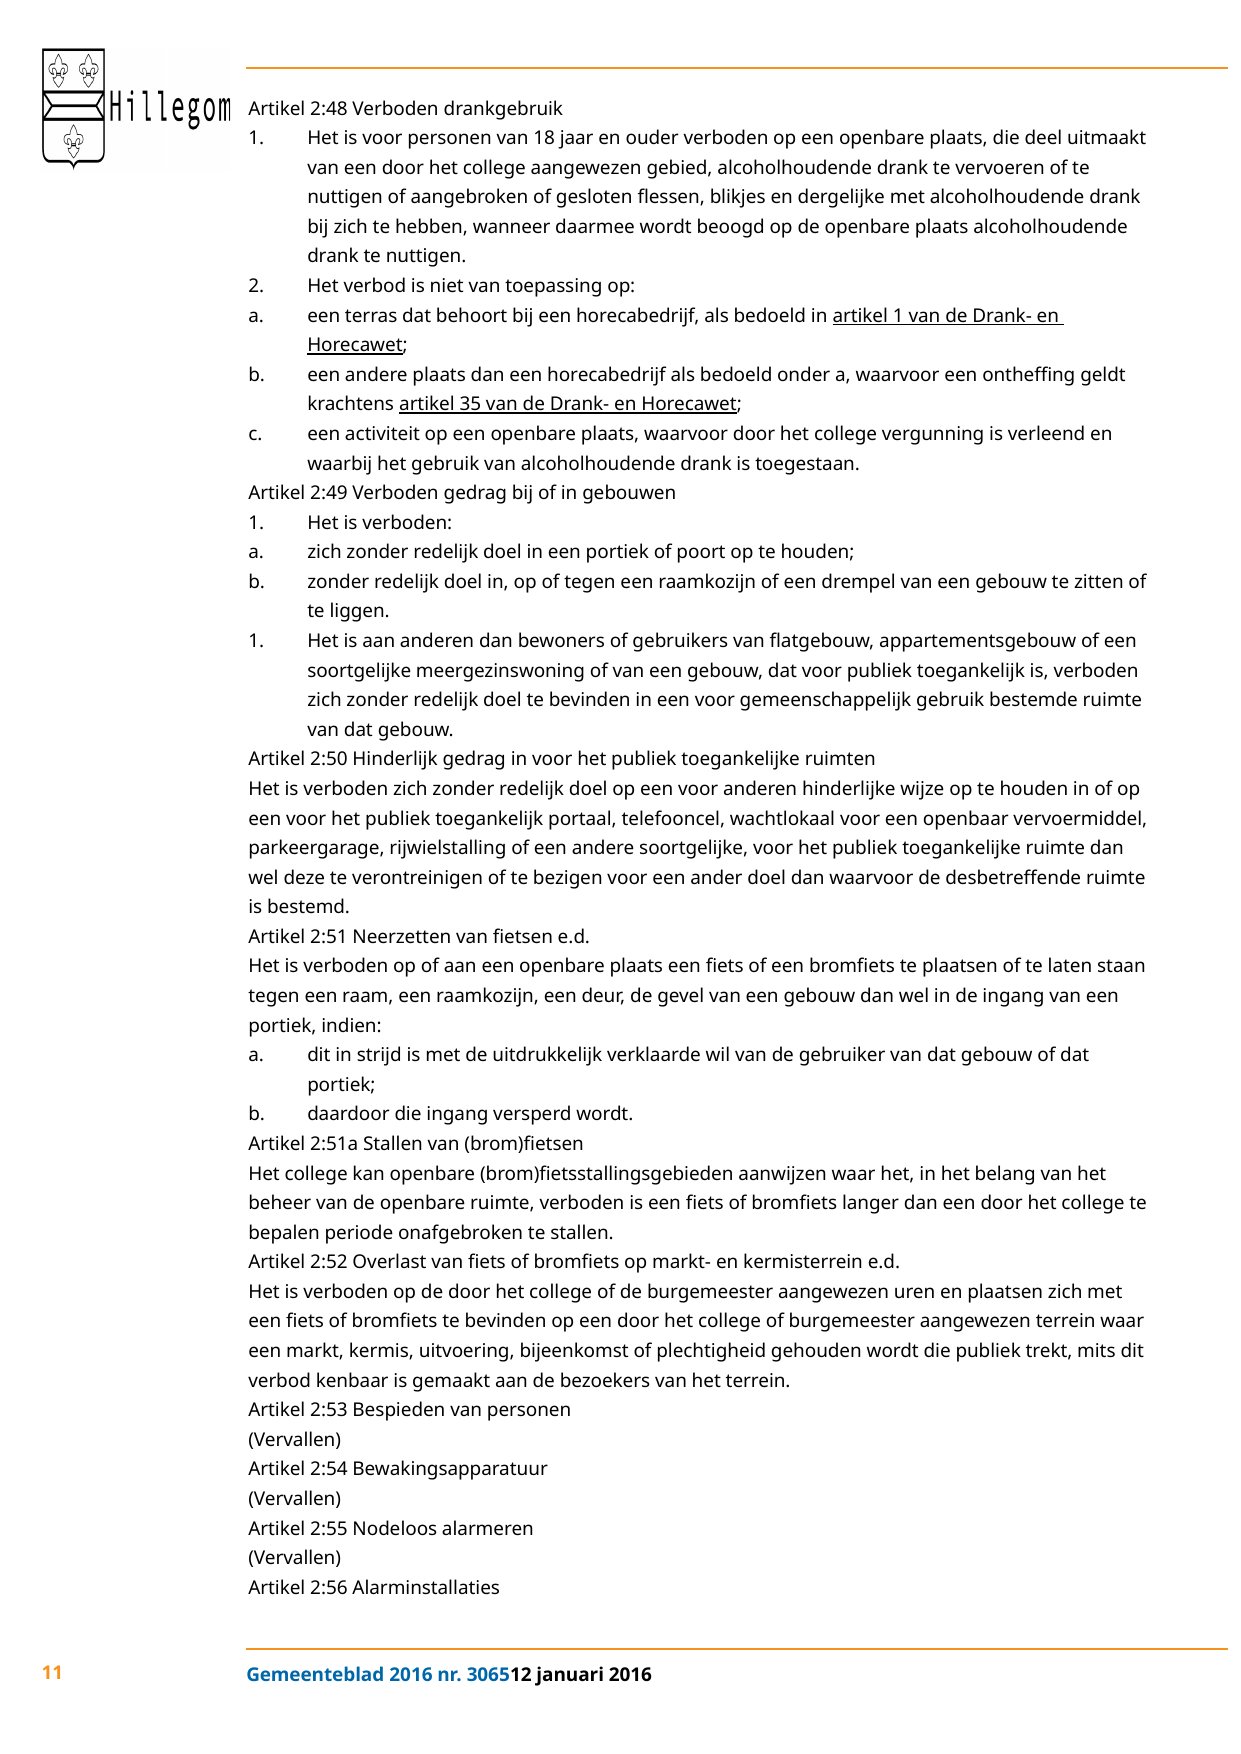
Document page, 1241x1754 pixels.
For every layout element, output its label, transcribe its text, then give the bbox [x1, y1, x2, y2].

list een andere plaats dan een horecabedrijf als bedoeld onder a, waarvoor een ontheffing geldt krachtens artikel 35 van de Drank- en Horecawet; [248, 361, 1152, 416]
list een activiteit op een openbare plaats, waarvoor door het college vergunning is verleend en waarbij het gebruik van alcoholhoudende drank is toegestaan. [248, 420, 1152, 476]
picture [41, 47, 231, 172]
list zonder redelijk doel in, op of tegen een raamkozijn of een drempel van een gebouw te zitten of te liggen. [248, 568, 1152, 623]
text Artikel 2:51a Stallen van (brom)fietsen [248, 1130, 1152, 1156]
text Het is verboden op de door het college of de burgemeester aangewezen uren en plaatsen zich met een fiets of bromfiets te bevinden op een door het college of burgemeester aangewezen terrein waar een markt, kermis, uitvoering, bijeenkomst of plechtigheid gehouden wordt die publiek trekt, mits dit verbod kenbaar is gemaakt aan de bezoekers van het terrein. [248, 1278, 1152, 1393]
list daardoor die ingang versperd wordt. [248, 1101, 1152, 1126]
text Artikel 2:49 Verboden gedrag bij of in gebouwen [248, 479, 1152, 505]
list Het is verboden: [248, 509, 1152, 535]
text Artikel 2:51 Neerzetten van fietsen e.d. [248, 923, 1152, 949]
text Artikel 2:54 Bewakingsapparatuur [248, 1456, 1152, 1481]
list dit in strijd is met de uitdrukkelijk verklaarde wil van de gebruiker van dat gebouw of dat portiek; [248, 1041, 1152, 1097]
text Artikel 2:48 Verboden drankgebruik [248, 95, 1152, 121]
list Het is aan anderen dan bewoners of gebruikers van flatgebouw, appartementsgebouw of een soortgelijke meergezinswoning of van een gebouw, dat voor publiek toegankelijk is, verboden zich zonder redelijk doel te bevinden in een voor gemeenschappelijk gebruik bestemde ruimte van dat gebouw. [248, 627, 1152, 742]
text Het college kan openbare (brom)fietsstallingsgebieden aanwijzen waar het, in het belang van het beheer van de openbare ruimte, verboden is een fiets of bromfiets langer dan een door het college te bepalen periode onafgebroken te stallen. [248, 1160, 1152, 1245]
list Het is voor personen van 18 jaar en ouder verboden op een openbare plaats, die deel uitmaakt van een door het college aangewezen gebied, alcoholhoudende drank te vervoeren of te nuttigen of aangebroken of gesloten flessen, blikjes en dergelijke met alcoholhoudende drank bij zich te hebben, wanneer daarmee wordt beoogd op de openbare plaats alcoholhoudende drank te nuttigen. [248, 124, 1152, 268]
list zich zonder redelijk doel in een portiek of poort op te houden; [248, 538, 1152, 564]
list Het verbod is niet van toepassing op: [248, 272, 1152, 298]
text Artikel 2:55 Nodeloos alarmeren [248, 1515, 1152, 1541]
text (Vervallen) [248, 1426, 1152, 1452]
text (Vervallen) [248, 1544, 1152, 1570]
text Artikel 2:50 Hinderlijk gedrag in voor het publiek toegankelijke ruimten [248, 746, 1152, 771]
text Het is verboden zich zonder redelijk doel op een voor anderen hinderlijke wijze op te houden in of op een voor het publiek toegankelijk portaal, telefooncel, wachtlokaal voor een openbaar vervoermiddel, parkeergarage, rijwielstalling of een andere soortgelijke, voor het publiek toegankelijke ruimte dan wel deze te verontreinigen of te bezigen voor een ander doel dan waarvoor de desbetreffende ruimte is bestemd. [248, 775, 1152, 919]
text Artikel 2:53 Bespieden van personen [248, 1396, 1152, 1422]
list een terras dat behoort bij een horecabedrijf, als bedoeld in artikel 1 van de Drank- en Horecawet; [248, 302, 1152, 357]
text Artikel 2:56 Alarminstallaties [248, 1574, 1152, 1600]
text (Vervallen) [248, 1485, 1152, 1511]
text Artikel 2:52 Overlast van fiets of bromfiets op markt- en kermisterrein e.d. [248, 1248, 1152, 1274]
text Het is verboden op of aan een openbare plaats een fiets of een bromfiets te plaatsen of te laten staan tegen een raam, een raamkozijn, een deur, de gevel van een gebouw dan wel in de ingang van een portiek, indien: [248, 953, 1152, 1038]
